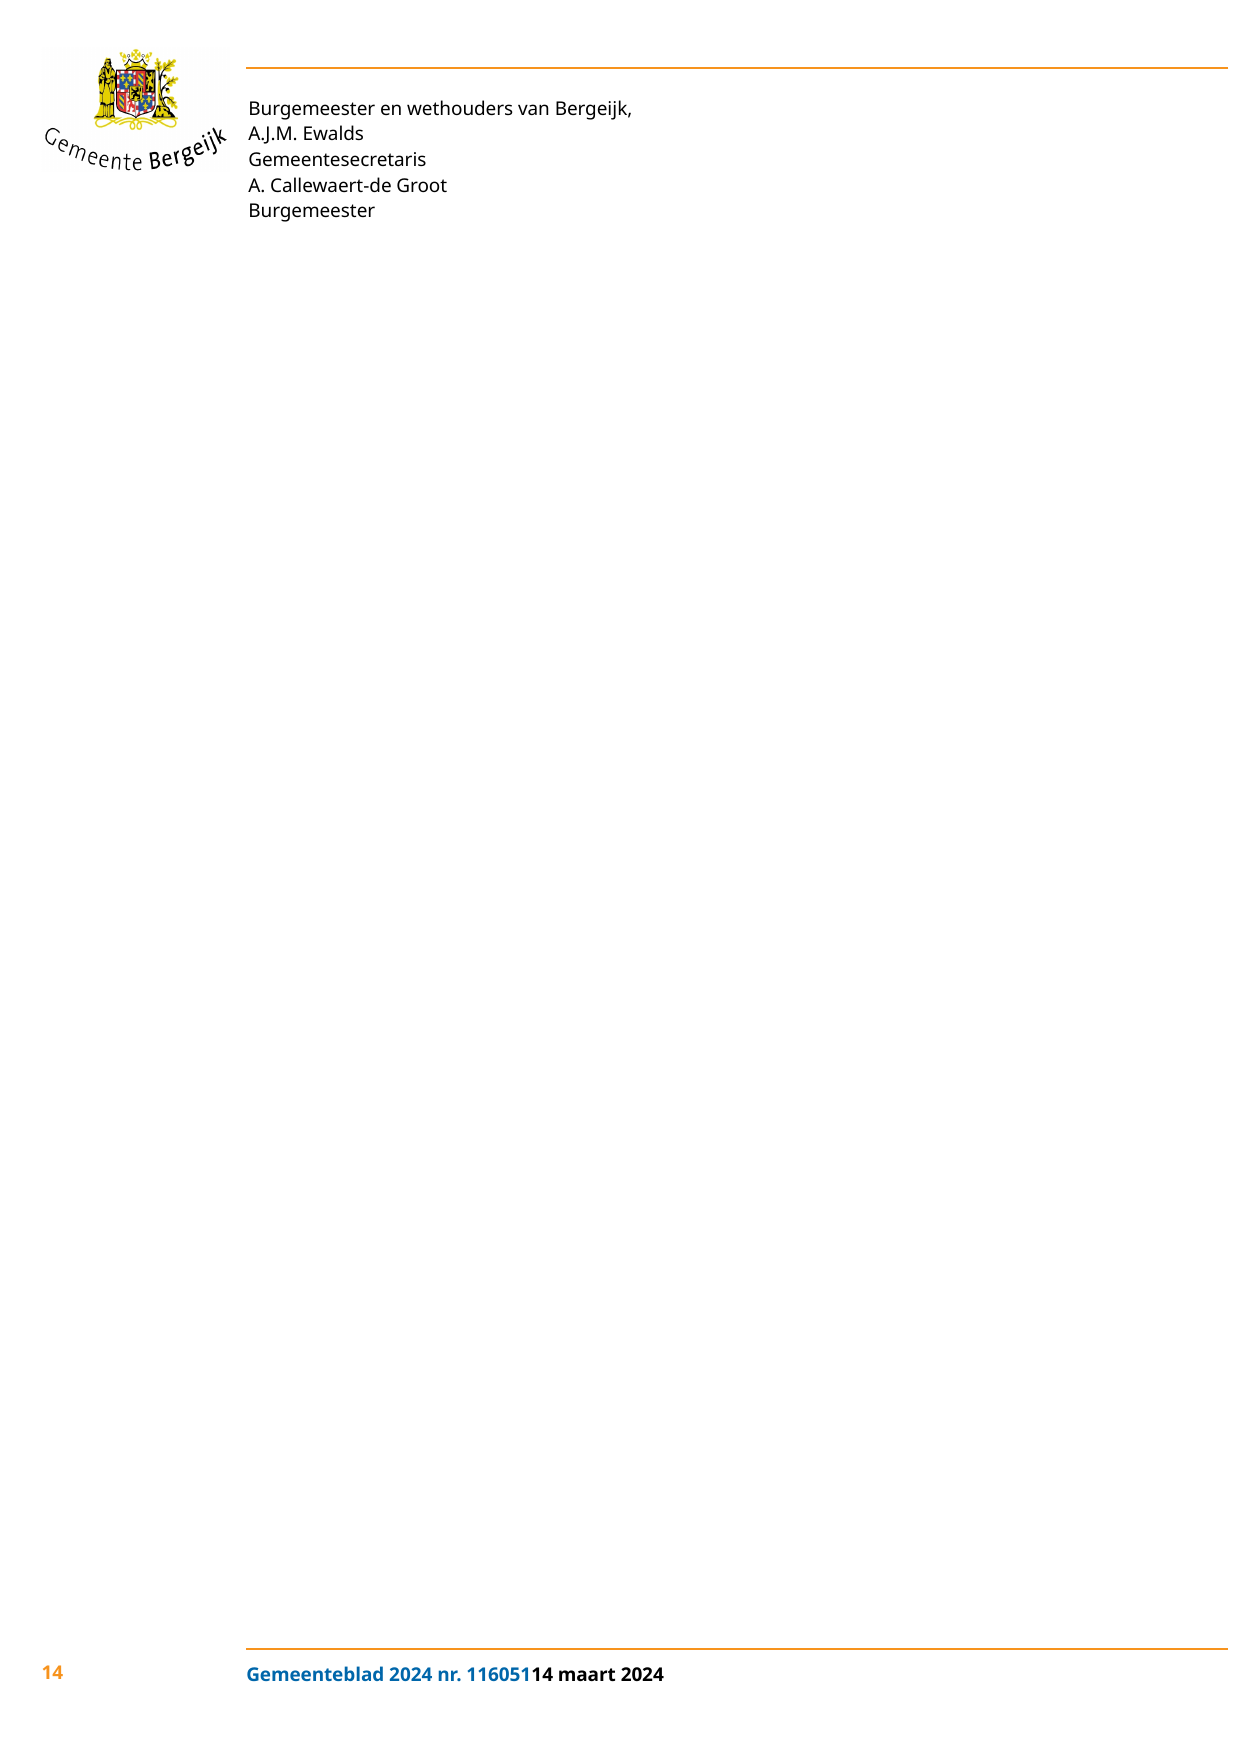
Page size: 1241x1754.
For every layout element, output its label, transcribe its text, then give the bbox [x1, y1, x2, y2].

text A. Callewaert-de Groot [248, 172, 1152, 198]
text Burgemeester [248, 198, 1152, 223]
text Burgemeester en wethouders van Bergeijk, [248, 95, 1152, 121]
text Gemeentesecretaris [248, 146, 1152, 172]
text A.J.M. Ewalds [248, 121, 1152, 146]
picture [41, 47, 231, 172]
